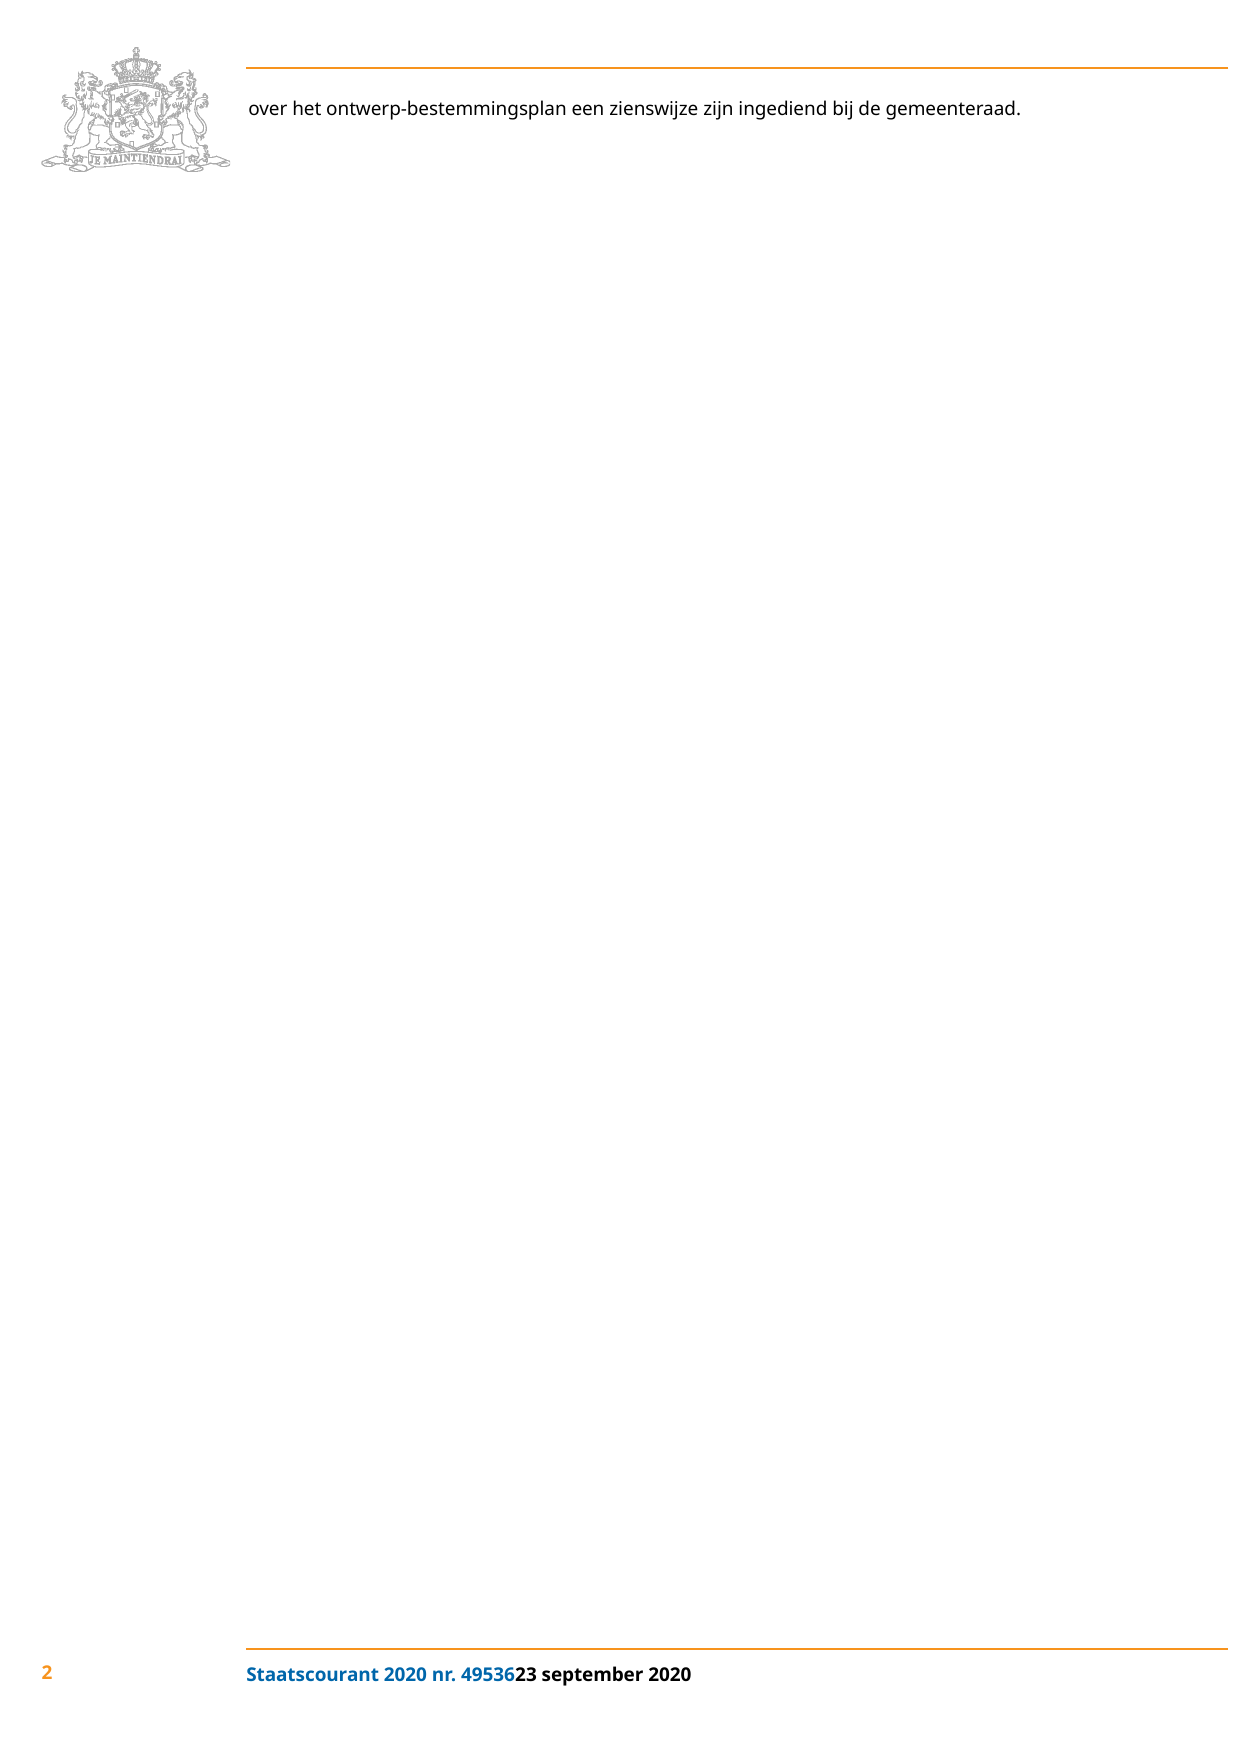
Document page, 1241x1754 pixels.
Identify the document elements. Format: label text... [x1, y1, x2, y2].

picture [41, 47, 231, 172]
text over het ontwerp-bestemmingsplan een zienswijze zijn ingediend bij de gemeenteraad. [248, 95, 1152, 121]
